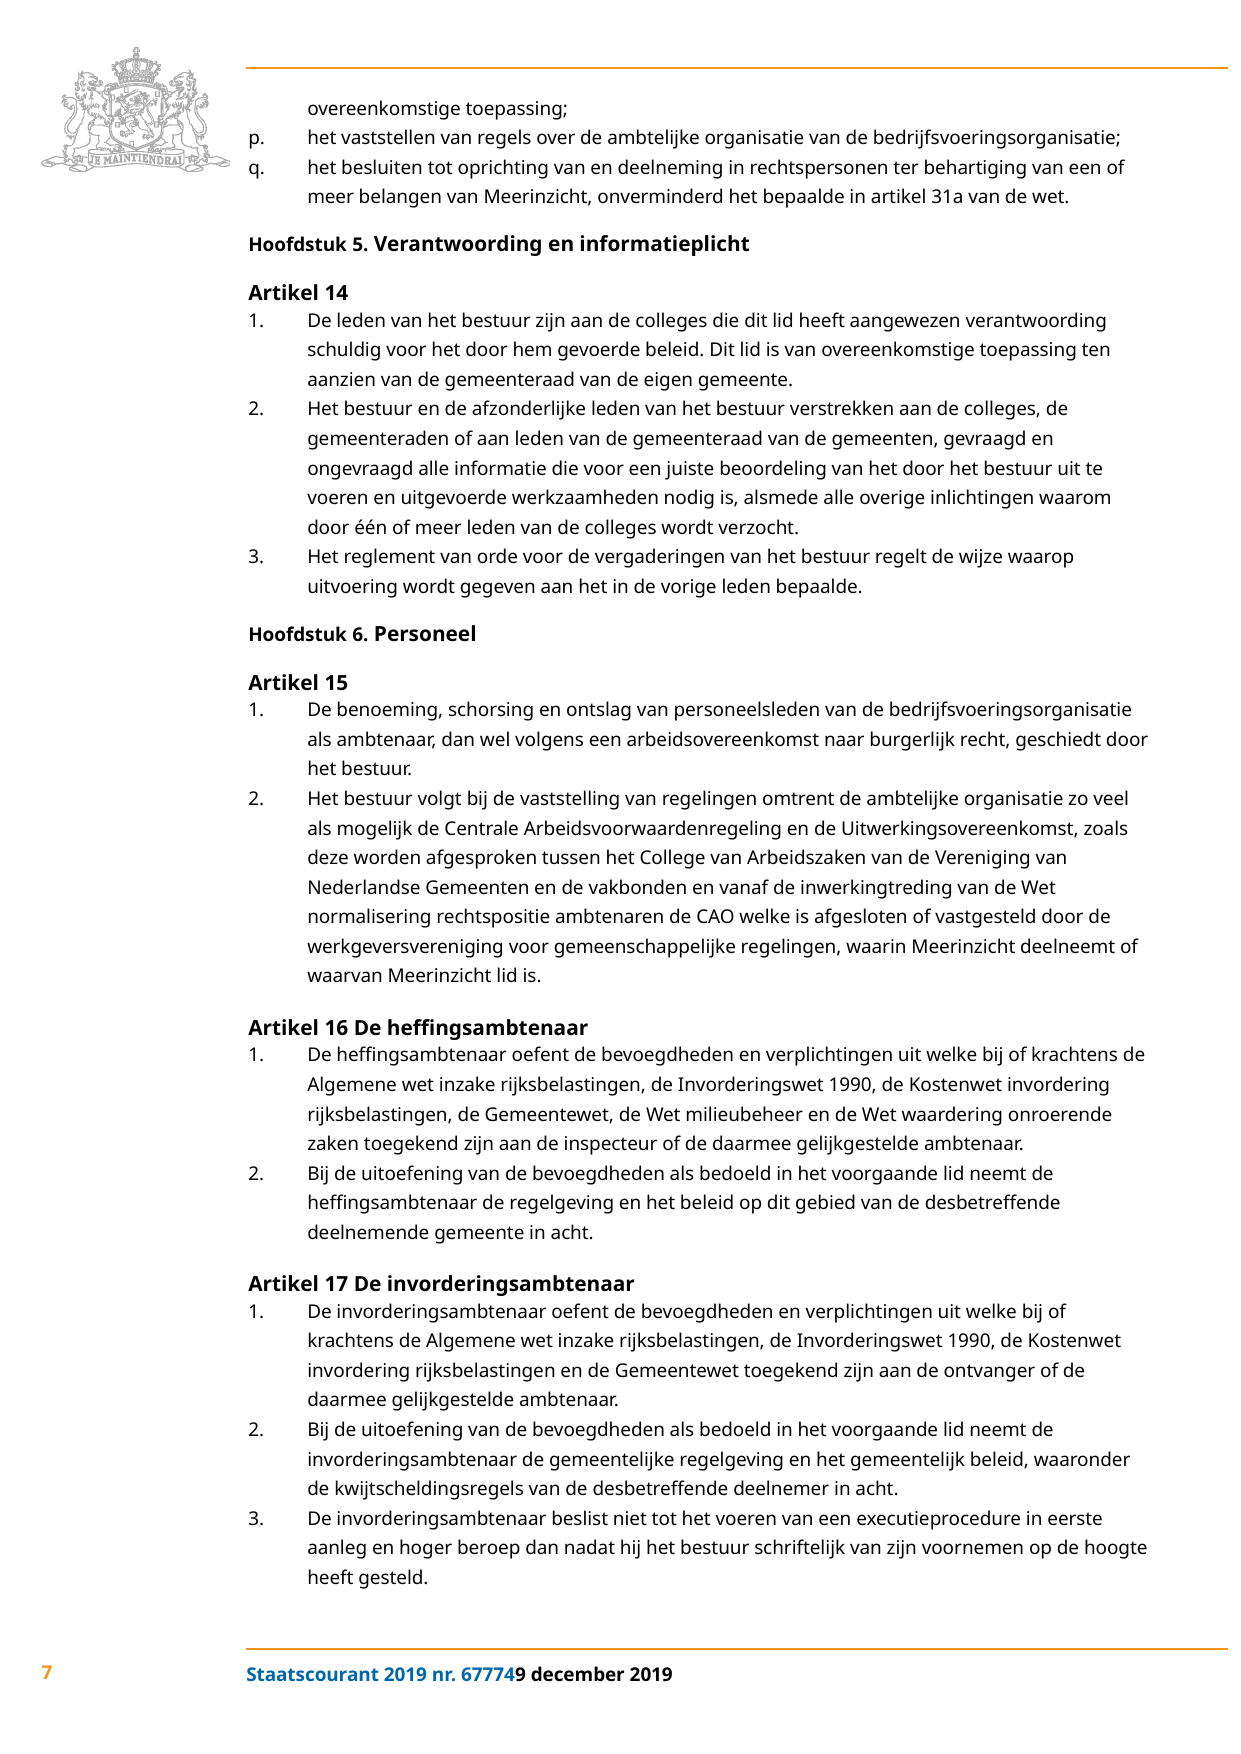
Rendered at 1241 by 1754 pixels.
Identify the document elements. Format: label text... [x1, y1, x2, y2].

text Artikel 14 [248, 278, 1152, 307]
list Bij de uitoefening van de bevoegdheden als bedoeld in het voorgaande lid neemt de heffingsambtenaar de regelgeving en het beleid op dit gebied van de desbetreffende deelnemende gemeente in acht. [248, 1160, 1152, 1245]
text Hoofdstuk 6. Personeel [248, 619, 1152, 647]
list De leden van het bestuur zijn aan de colleges die dit lid heeft aangewezen verantwoording schuldig voor het door hem gevoerde beleid. Dit lid is van overeenkomstige toepassing ten aanzien van de gemeenteraad van de eigen gemeente. [248, 307, 1152, 392]
list De heffingsambtenaar oefent de bevoegdheden en verplichtingen uit welke bij of krachtens de Algemene wet inzake rijksbelastingen, de Invorderingswet 1990, de Kostenwet invordering rijksbelastingen, de Gemeentewet, de Wet milieubeheer en de Wet waardering onroerende zaken toegekend zijn aan de inspecteur of de daarmee gelijkgestelde ambtenaar. [248, 1042, 1152, 1156]
list De invorderingsambtenaar oefent de bevoegdheden en verplichtingen uit welke bij of krachtens de Algemene wet inzake rijksbelastingen, de Invorderingswet 1990, de Kostenwet invordering rijksbelastingen en de Gemeentewet toegekend zijn aan de ontvanger of de daarmee gelijkgestelde ambtenaar. [248, 1298, 1152, 1412]
list De invorderingsambtenaar beslist niet tot het voeren van een executieprocedure in eerste aanleg en hoger beroep dan nadat hij het bestuur schriftelijk van zijn voornemen op de hoogte heeft gesteld. [248, 1505, 1152, 1590]
list het vaststellen van regels over de ambtelijke organisatie van de bedrijfsvoeringsorganisatie; [248, 124, 1152, 150]
list Het reglement van orde voor de vergaderingen van het bestuur regelt de wijze waarop uitvoering wordt gegeven aan het in de vorige leden bepaalde. [248, 543, 1152, 599]
list overeenkomstige toepassing; [248, 95, 1152, 121]
text Hoofdstuk 5. Verantwoording en informatieplicht [248, 229, 1152, 258]
text Artikel 16 De heffingsambtenaar [248, 1013, 1152, 1042]
text Artikel 15 [248, 668, 1152, 696]
list De benoeming, schorsing en ontslag van personeelsleden van de bedrijfsvoeringsorganisatie als ambtenaar, dan wel volgens een arbeidsovereenkomst naar burgerlijk recht, geschiedt door het bestuur. [248, 696, 1152, 781]
list Bij de uitoefening van de bevoegdheden als bedoeld in het voorgaande lid neemt de invorderingsambtenaar de gemeentelijke regelgeving en het gemeentelijk beleid, waaronder de kwijtscheldingsregels van de desbetreffende deelnemer in acht. [248, 1416, 1152, 1501]
list Het bestuur volgt bij de vaststelling van regelingen omtrent de ambtelijke organisatie zo veel als mogelijk de Centrale Arbeidsvoorwaardenregeling en de Uitwerkingsovereenkomst, zoals deze worden afgesproken tussen het College van Arbeidszaken van de Vereniging van Nederlandse Gemeenten en de vakbonden en vanaf de inwerkingtreding van de Wet normalisering rechtspositie ambtenaren de CAO welke is afgesloten of vastgesteld door de werkgeversvereniging voor gemeenschappelijke regelingen, waarin Meerinzicht deelneemt of waarvan Meerinzicht lid is. [248, 785, 1152, 988]
picture [41, 47, 231, 172]
text Artikel 17 De invorderingsambtenaar [248, 1269, 1152, 1298]
list Het bestuur en de afzonderlijke leden van het bestuur verstrekken aan de colleges, de gemeenteraden of aan leden van de gemeenteraad van de gemeenten, gevraagd en ongevraagd alle informatie die voor een juiste beoordeling van het door het bestuur uit te voeren en uitgevoerde werkzaamheden nodig is, alsmede alle overige inlichtingen waarom door één of meer leden van de colleges wordt verzocht. [248, 396, 1152, 540]
list het besluiten tot oprichting van en deelneming in rechtspersonen ter behartiging van een of meer belangen van Meerinzicht, onverminderd het bepaalde in artikel 31a van de wet. [248, 154, 1152, 209]
